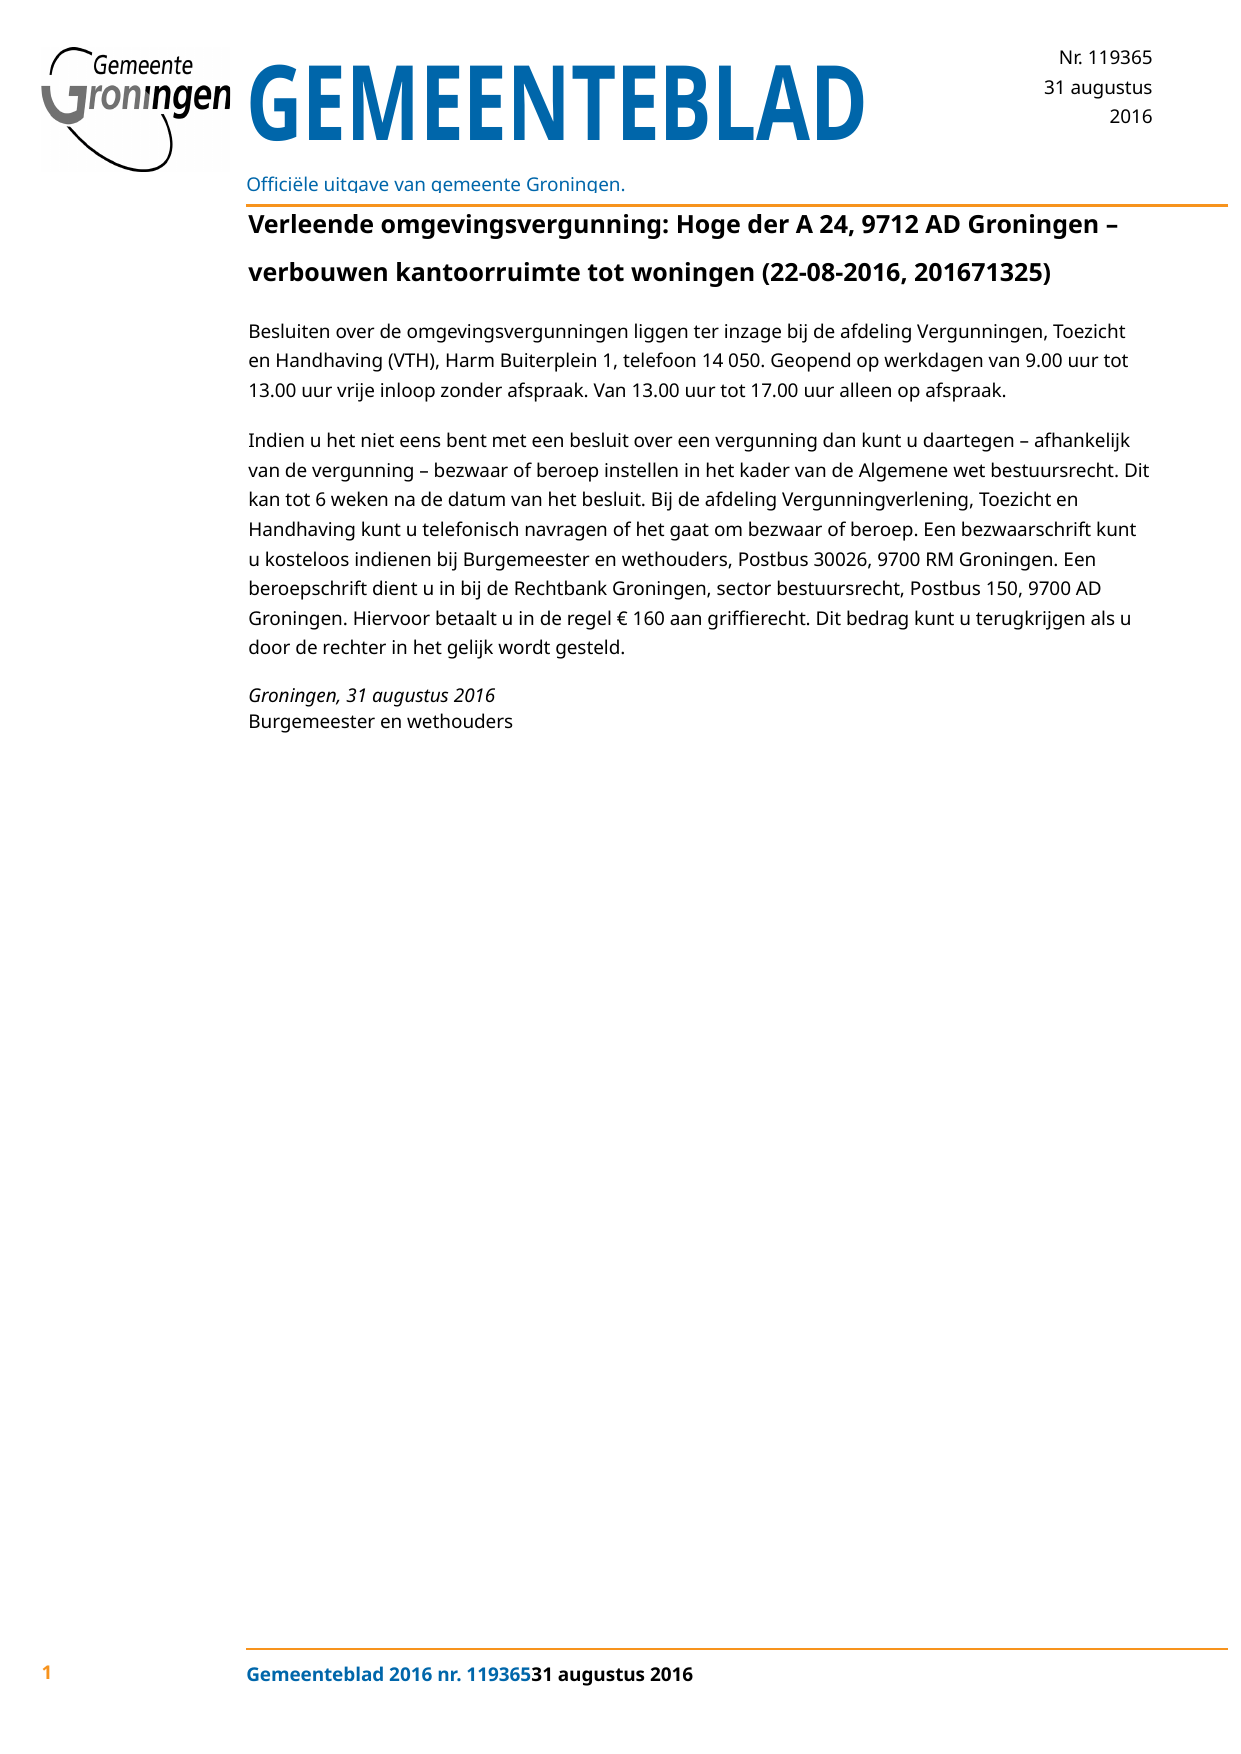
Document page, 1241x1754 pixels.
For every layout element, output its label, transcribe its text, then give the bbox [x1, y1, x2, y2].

text Verleende omgevingsvergunning: Hoge der A 24, 9712 AD Groningen – verbouwen kantoorruimte tot woningen (22-08-2016, 201671325) [248, 207, 1152, 288]
text Burgemeester en wethouders [248, 708, 1152, 734]
text Indien u het niet eens bent met een besluit over een vergunning dan kunt u daartegen – afhankelijk van de vergunning – bezwaar of beroep instellen in het kader van de Algemene wet bestuursrecht. Dit kan tot 6 weken na de datum van het besluit. Bij de afdeling Vergunningverlening, Toezicht en Handhaving kunt u telefonisch navragen of het gaat om bezwaar of beroep. Een bezwaarschrift kunt u kosteloos indienen bij Burgemeester en wethouders, Postbus 30026, 9700 RM Groningen. Een beroepschrift dient u in bij de Rechtbank Groningen, sector bestuursrecht, Postbus 150, 9700 AD Groningen. Hiervoor betaalt u in de regel € 160 aan griffierecht. Dit bedrag kunt u terugkrijgen als u door de rechter in het gelijk wordt gesteld. [248, 427, 1152, 660]
picture [41, 47, 231, 172]
text Besluiten over de omgevingsvergunningen liggen ter inzage bij de afdeling Vergunningen, Toezicht en Handhaving (VTH), Harm Buiterplein 1, telefoon 14 050. Geopend op werkdagen van 9.00 uur tot 13.00 uur vrije inloop zonder afspraak. Van 13.00 uur tot 17.00 uur alleen op afspraak. [248, 318, 1152, 403]
text Groningen, 31 augustus 2016 [248, 682, 1152, 708]
